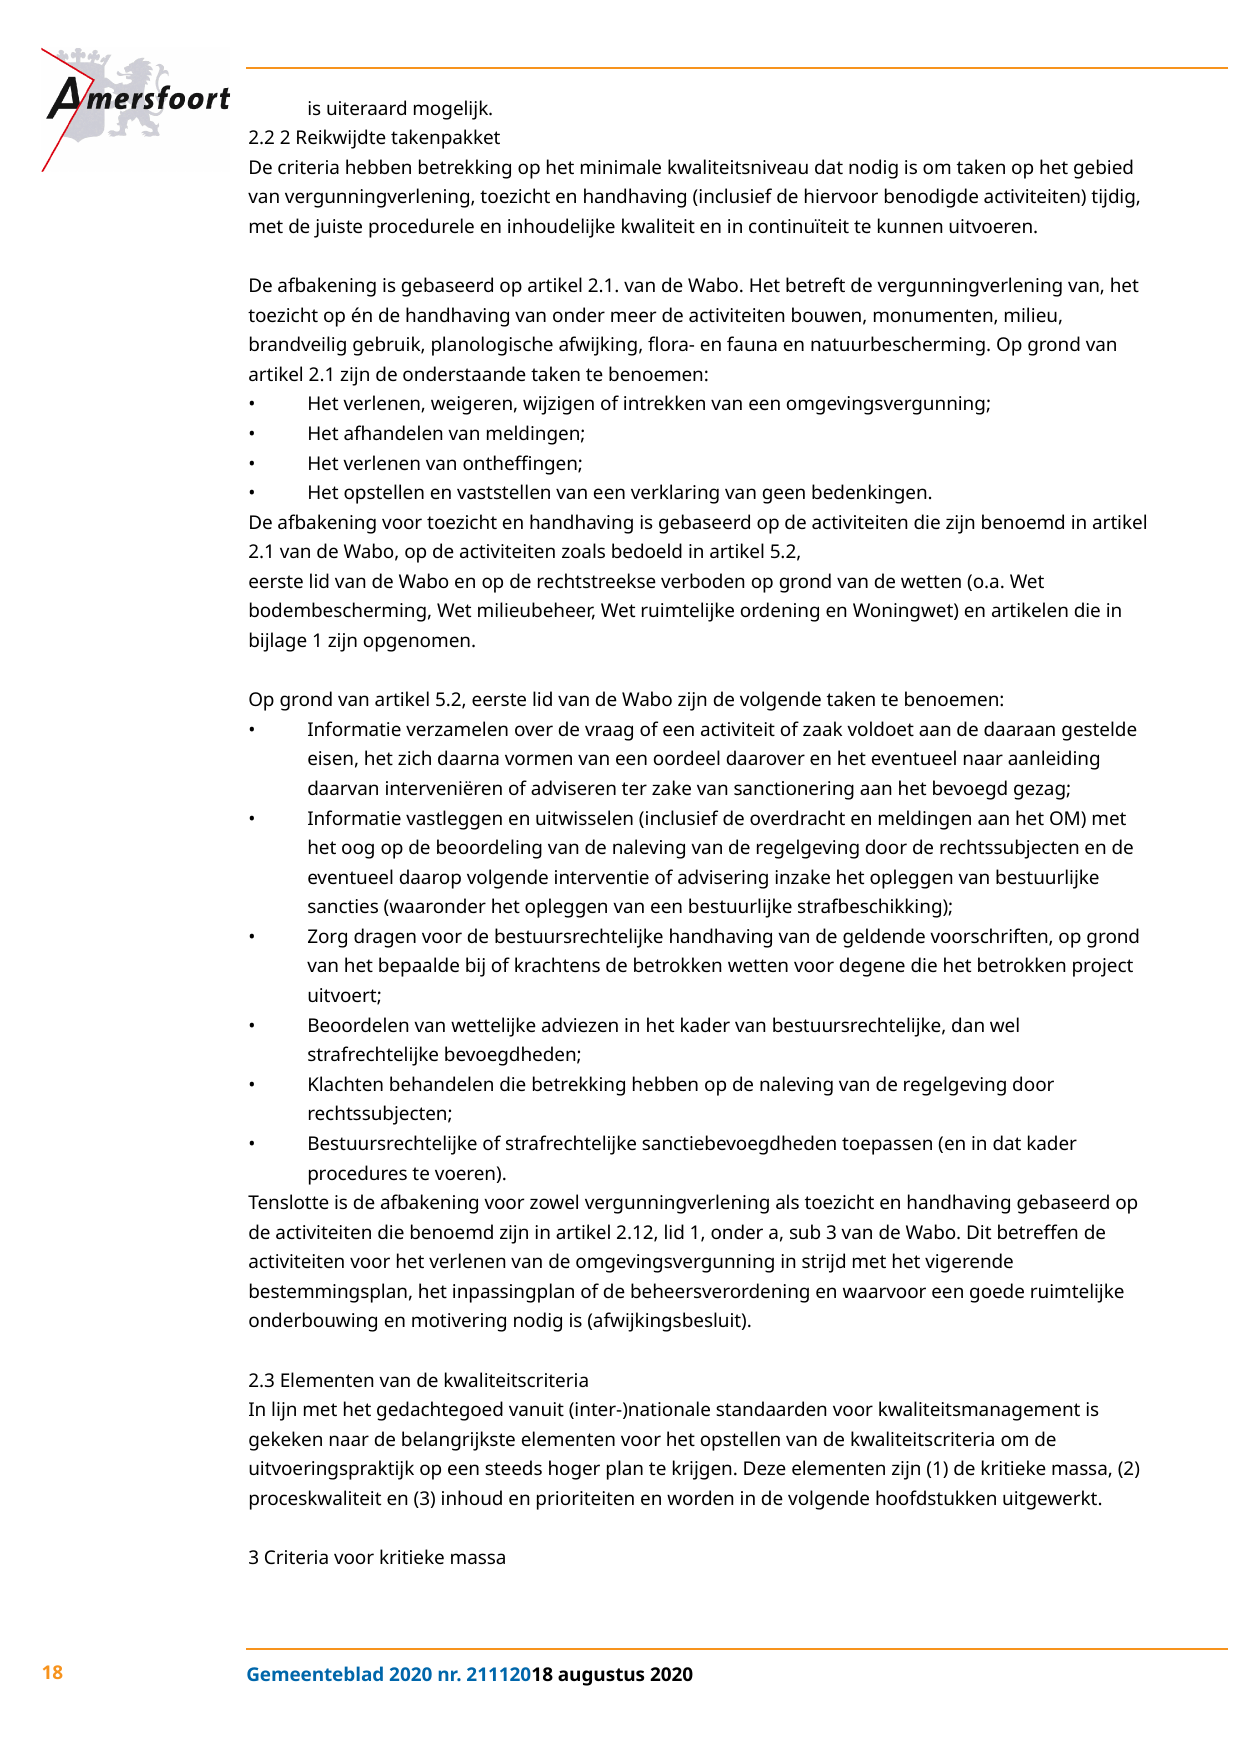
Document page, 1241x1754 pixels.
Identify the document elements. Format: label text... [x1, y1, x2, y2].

list Het afhandelen van meldingen; [248, 420, 1152, 446]
text Op grond van artikel 5.2, eerste lid van de Wabo zijn de volgende taken te benoemen: [248, 686, 1152, 712]
list is uiteraard mogelijk. [248, 95, 1152, 121]
text De afbakening voor toezicht en handhaving is gebaseerd op de activiteiten die zijn benoemd in artikel 2.1 van de Wabo, op de activiteiten zoals bedoeld in artikel 5.2, [248, 509, 1152, 564]
text De afbakening is gebaseerd op artikel 2.1. van de Wabo. Het betreft de vergunningverlening van, het toezicht op én de handhaving van onder meer de activiteiten bouwen, monumenten, milieu, brandveilig gebruik, planologische afwijking, flora- en fauna en natuurbescherming. Op grond van artikel 2.1 zijn de onderstaande taken te benoemen: [248, 272, 1152, 387]
text 3 Criteria voor kritieke massa [248, 1544, 1152, 1570]
list Het verlenen, weigeren, wijzigen of intrekken van een omgevingsvergunning; [248, 391, 1152, 416]
list Bestuursrechtelijke of strafrechtelijke sanctiebevoegdheden toepassen (en in dat kader procedures te voeren). [248, 1130, 1152, 1186]
list Informatie verzamelen over de vraag of een activiteit of zaak voldoet aan de daaraan gestelde eisen, het zich daarna vormen van een oordeel daarover en het eventueel naar aanleiding daarvan interveniëren of adviseren ter zake van sanctionering aan het bevoegd gezag; [248, 716, 1152, 801]
list Klachten behandelen die betrekking hebben op de naleving van de regelgeving door rechtssubjecten; [248, 1071, 1152, 1126]
list Het verlenen van ontheffingen; [248, 450, 1152, 476]
list Informatie vastleggen en uitwisselen (inclusief de overdracht en meldingen aan het OM) met het oog op de beoordeling van de naleving van de regelgeving door de rechtssubjecten en de eventueel daarop volgende interventie of advisering inzake het opleggen van bestuurlijke sancties (waaronder het opleggen van een bestuurlijke strafbeschikking); [248, 805, 1152, 919]
text In lijn met het gedachtegoed vanuit (inter-)nationale standaarden voor kwaliteitsmanagement is gekeken naar de belangrijkste elementen voor het opstellen van de kwaliteitscriteria om de uitvoeringspraktijk op een steeds hoger plan te krijgen. Deze elementen zijn (1) de kritieke massa, (2) proceskwaliteit en (3) inhoud en prioriteiten en worden in de volgende hoofdstukken uitgewerkt. [248, 1396, 1152, 1511]
list Zorg dragen voor de bestuursrechtelijke handhaving van de geldende voorschriften, op grond van het bepaalde bij of krachtens de betrokken wetten voor degene die het betrokken project uitvoert; [248, 923, 1152, 1008]
picture [41, 47, 231, 172]
text eerste lid van de Wabo en op de rechtstreekse verboden op grond van de wetten (o.a. Wet bodembescherming, Wet milieubeheer, Wet ruimtelijke ordening en Woningwet) en artikelen die in bijlage 1 zijn opgenomen. [248, 568, 1152, 653]
text 2.3 Elementen van de kwaliteitscriteria [248, 1367, 1152, 1393]
list Het opstellen en vaststellen van een verklaring van geen bedenkingen. [248, 479, 1152, 505]
text De criteria hebben betrekking op het minimale kwaliteitsniveau dat nodig is om taken op het gebied van vergunningverlening, toezicht en handhaving (inclusief de hiervoor benodigde activiteiten) tijdig, met de juiste procedurele en inhoudelijke kwaliteit en in continuïteit te kunnen uitvoeren. [248, 154, 1152, 239]
text 2.2 2 Reikwijdte takenpakket [248, 124, 1152, 150]
text Tenslotte is de afbakening voor zowel vergunningverlening als toezicht en handhaving gebaseerd op de activiteiten die benoemd zijn in artikel 2.12, lid 1, onder a, sub 3 van de Wabo. Dit betreffen de activiteiten voor het verlenen van de omgevingsvergunning in strijd met het vigerende bestemmingsplan, het inpassingplan of de beheersverordening en waarvoor een goede ruimtelijke onderbouwing en motivering nodig is (afwijkingsbesluit). [248, 1189, 1152, 1333]
list Beoordelen van wettelijke adviezen in het kader van bestuursrechtelijke, dan wel strafrechtelijke bevoegdheden; [248, 1012, 1152, 1067]
